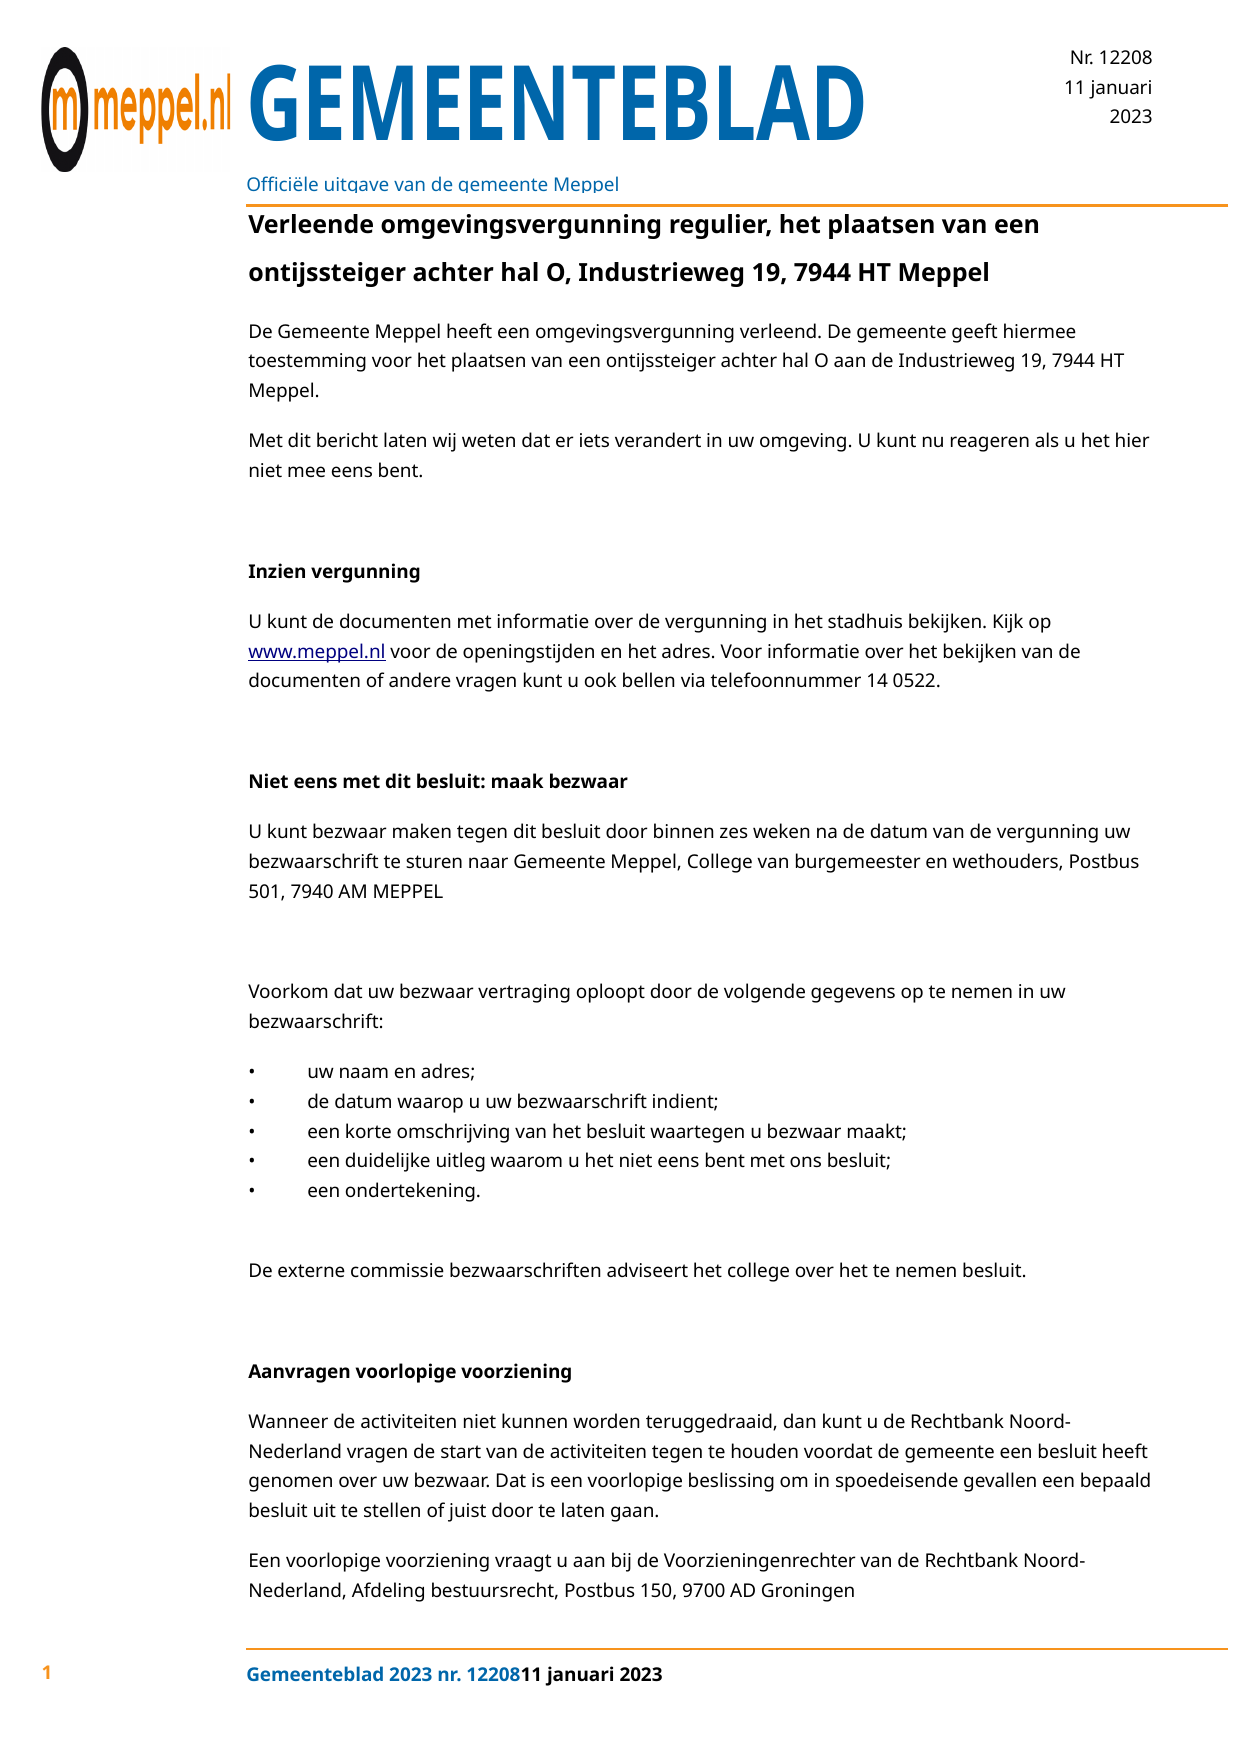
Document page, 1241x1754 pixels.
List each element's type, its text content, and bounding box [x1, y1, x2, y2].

text De Gemeente Meppel heeft een omgevingsvergunning verleend. De gemeente geeft hiermee toestemming voor het plaatsen van een ontijssteiger achter hal O aan de Industrieweg 19, 7944 HT Meppel. [248, 318, 1152, 403]
list een duidelijke uitleg waarom u het niet eens bent met ons besluit; [248, 1147, 1152, 1173]
list uw naam en adres; [248, 1059, 1152, 1084]
text De externe commissie bezwaarschriften adviseert het college over het te nemen besluit. [248, 1257, 1152, 1283]
list een ondertekening. [248, 1177, 1152, 1203]
text Een voorlopige voorziening vraagt u aan bij de Voorzieningenrechter van de Rechtbank Noord-Nederland, Afdeling bestuursrecht, Postbus 150, 9700 AD Groningen [248, 1547, 1152, 1603]
text Voorkom dat uw bezwaar vertraging oploopt door de volgende gegevens op te nemen in uw bezwaarschrift: [248, 979, 1152, 1034]
list een korte omschrijving van het besluit waartegen u bezwaar maakt; [248, 1118, 1152, 1144]
picture [41, 47, 231, 172]
text Met dit bericht laten wij weten dat er iets verandert in uw omgeving. U kunt nu reageren als u het hier niet mee eens bent. [248, 427, 1152, 483]
text U kunt bezwaar maken tegen dit besluit door binnen zes weken na de datum van de vergunning uw bezwaarschrift te sturen naar Gemeente Meppel, College van burgemeester en wethouders, Postbus 501, 7940 AM MEPPEL [248, 819, 1152, 904]
text Aanvragen voorlopige voorziening [248, 1358, 1152, 1384]
text Niet eens met dit besluit: maak bezwaar [248, 768, 1152, 794]
text U kunt de documenten met informatie over de vergunning in het stadhuis bekijken. Kijk op www.meppel.nl voor de openingstijden en het adres. Voor informatie over het bekijken van de documenten of andere vragen kunt u ook bellen via telefoonnummer 14 0522. [248, 608, 1152, 693]
list de datum waarop u uw bezwaarschrift indient; [248, 1088, 1152, 1114]
text Wanneer de activiteiten niet kunnen worden teruggedraaid, dan kunt u de Rechtbank Noord-Nederland vragen de start van de activiteiten tegen te houden voordat de gemeente een besluit heeft genomen over uw bezwaar. Dat is een voorlopige beslissing om in spoedeisende gevallen een bepaald besluit uit te stellen of juist door te laten gaan. [248, 1408, 1152, 1523]
text Verleende omgevingsvergunning regulier, het plaatsen van een ontijssteiger achter hal O, Industrieweg 19, 7944 HT Meppel [248, 207, 1152, 288]
text Inzien vergunning [248, 558, 1152, 584]
